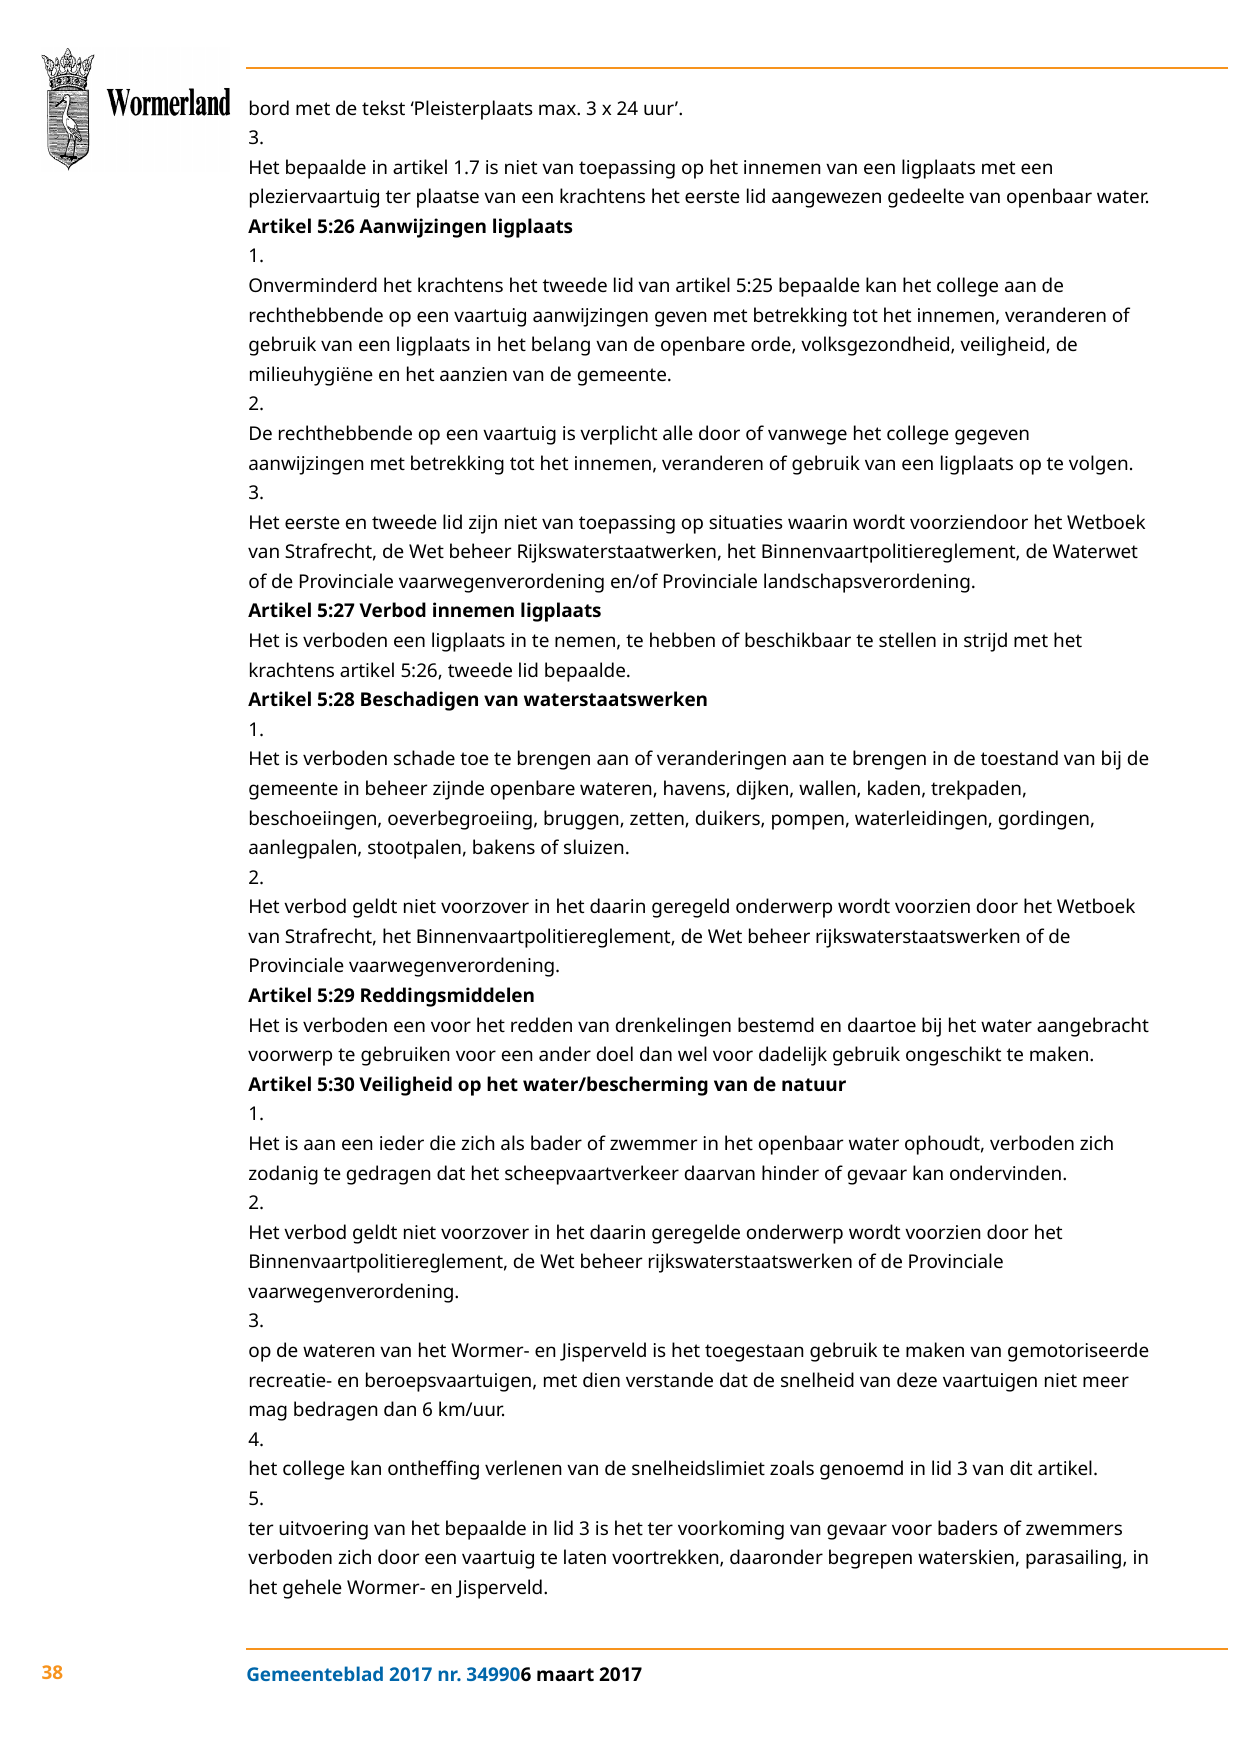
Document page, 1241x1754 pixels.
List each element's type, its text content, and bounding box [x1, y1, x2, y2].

text het college kan ontheffing verlenen van de snelheidslimiet zoals genoemd in lid 3 van dit artikel. [248, 1456, 1152, 1481]
text 1. [248, 1101, 1152, 1126]
text 2. [248, 391, 1152, 416]
text Het bepaalde in artikel 1.7 is niet van toepassing op het innemen van een ligplaats met een pleziervaartuig ter plaatse van een krachtens het eerste lid aangewezen gedeelte van openbaar water. [248, 154, 1152, 209]
text 3. [248, 124, 1152, 150]
text 1. [248, 716, 1152, 742]
text bord met de tekst ‘Pleisterplaats max. 3 x 24 uur’. [248, 95, 1152, 121]
text 3. [248, 479, 1152, 505]
text Het is verboden schade toe te brengen aan of veranderingen aan te brengen in de toestand van bij de gemeente in beheer zijnde openbare wateren, havens, dijken, wallen, kaden, trekpaden, beschoeiingen, oeverbegroeiing, bruggen, zetten, duikers, pompen, waterleidingen, gordingen, aanlegpalen, stootpalen, bakens of sluizen. [248, 746, 1152, 860]
text Het verbod geldt niet voorzover in het daarin geregelde onderwerp wordt voorzien door het Binnenvaartpolitiereglement, de Wet beheer rijkswaterstaatswerken of de Provinciale vaarwegenverordening. [248, 1219, 1152, 1304]
text 5. [248, 1485, 1152, 1511]
text 3. [248, 1308, 1152, 1333]
text Het eerste en tweede lid zijn niet van toepassing op situaties waarin wordt voorziendoor het Wetboek van Strafrecht, de Wet beheer Rijkswaterstaatwerken, het Binnenvaartpolitiereglement, de Waterwet of de Provinciale vaarwegenverordening en/of Provinciale landschapsverordening. [248, 509, 1152, 594]
text Het is verboden een ligplaats in te nemen, te hebben of beschikbaar te stellen in strijd met het krachtens artikel 5:26, tweede lid bepaalde. [248, 627, 1152, 683]
text Artikel 5:27 Verbod innemen ligplaats [248, 598, 1152, 623]
text Het is verboden een voor het redden van drenkelingen bestemd en daartoe bij het water aangebracht voorwerp te gebruiken voor een ander doel dan wel voor dadelijk gebruik ongeschikt te maken. [248, 1012, 1152, 1067]
text 2. [248, 864, 1152, 890]
text Het verbod geldt niet voorzover in het daarin geregeld onderwerp wordt voorzien door het Wetboek van Strafrecht, het Binnenvaartpolitiereglement, de Wet beheer rijkswaterstaatswerken of de Provinciale vaarwegenverordening. [248, 893, 1152, 978]
text Artikel 5:30 Veiligheid op het water/bescherming van de natuur [248, 1071, 1152, 1097]
picture [41, 47, 231, 172]
text 2. [248, 1189, 1152, 1215]
text ter uitvoering van het bepaalde in lid 3 is het ter voorkoming van gevaar voor baders of zwemmers verboden zich door een vaartuig te laten voortrekken, daaronder begrepen waterskien, parasailing, in het gehele Wormer- en Jisperveld. [248, 1515, 1152, 1600]
text Het is aan een ieder die zich als bader of zwemmer in het openbaar water ophoudt, verboden zich zodanig te gedragen dat het scheepvaartverkeer daarvan hinder of gevaar kan ondervinden. [248, 1130, 1152, 1186]
text Artikel 5:29 Reddingsmiddelen [248, 982, 1152, 1008]
text Artikel 5:28 Beschadigen van waterstaatswerken [248, 686, 1152, 712]
text De rechthebbende op een vaartuig is verplicht alle door of vanwege het college gegeven aanwijzingen met betrekking tot het innemen, veranderen of gebruik van een ligplaats op te volgen. [248, 420, 1152, 476]
text op de wateren van het Wormer- en Jisperveld is het toegestaan gebruik te maken van gemotoriseerde recreatie- en beroepsvaartuigen, met dien verstande dat de snelheid van deze vaartuigen niet meer mag bedragen dan 6 km/uur. [248, 1337, 1152, 1422]
text 4. [248, 1426, 1152, 1452]
text 1. [248, 243, 1152, 268]
text Artikel 5:26 Aanwijzingen ligplaats [248, 213, 1152, 239]
text Onverminderd het krachtens het tweede lid van artikel 5:25 bepaalde kan het college aan de rechthebbende op een vaartuig aanwijzingen geven met betrekking tot het innemen, veranderen of gebruik van een ligplaats in het belang van de openbare orde, volksgezondheid, veiligheid, de milieuhygiëne en het aanzien van de gemeente. [248, 272, 1152, 387]
